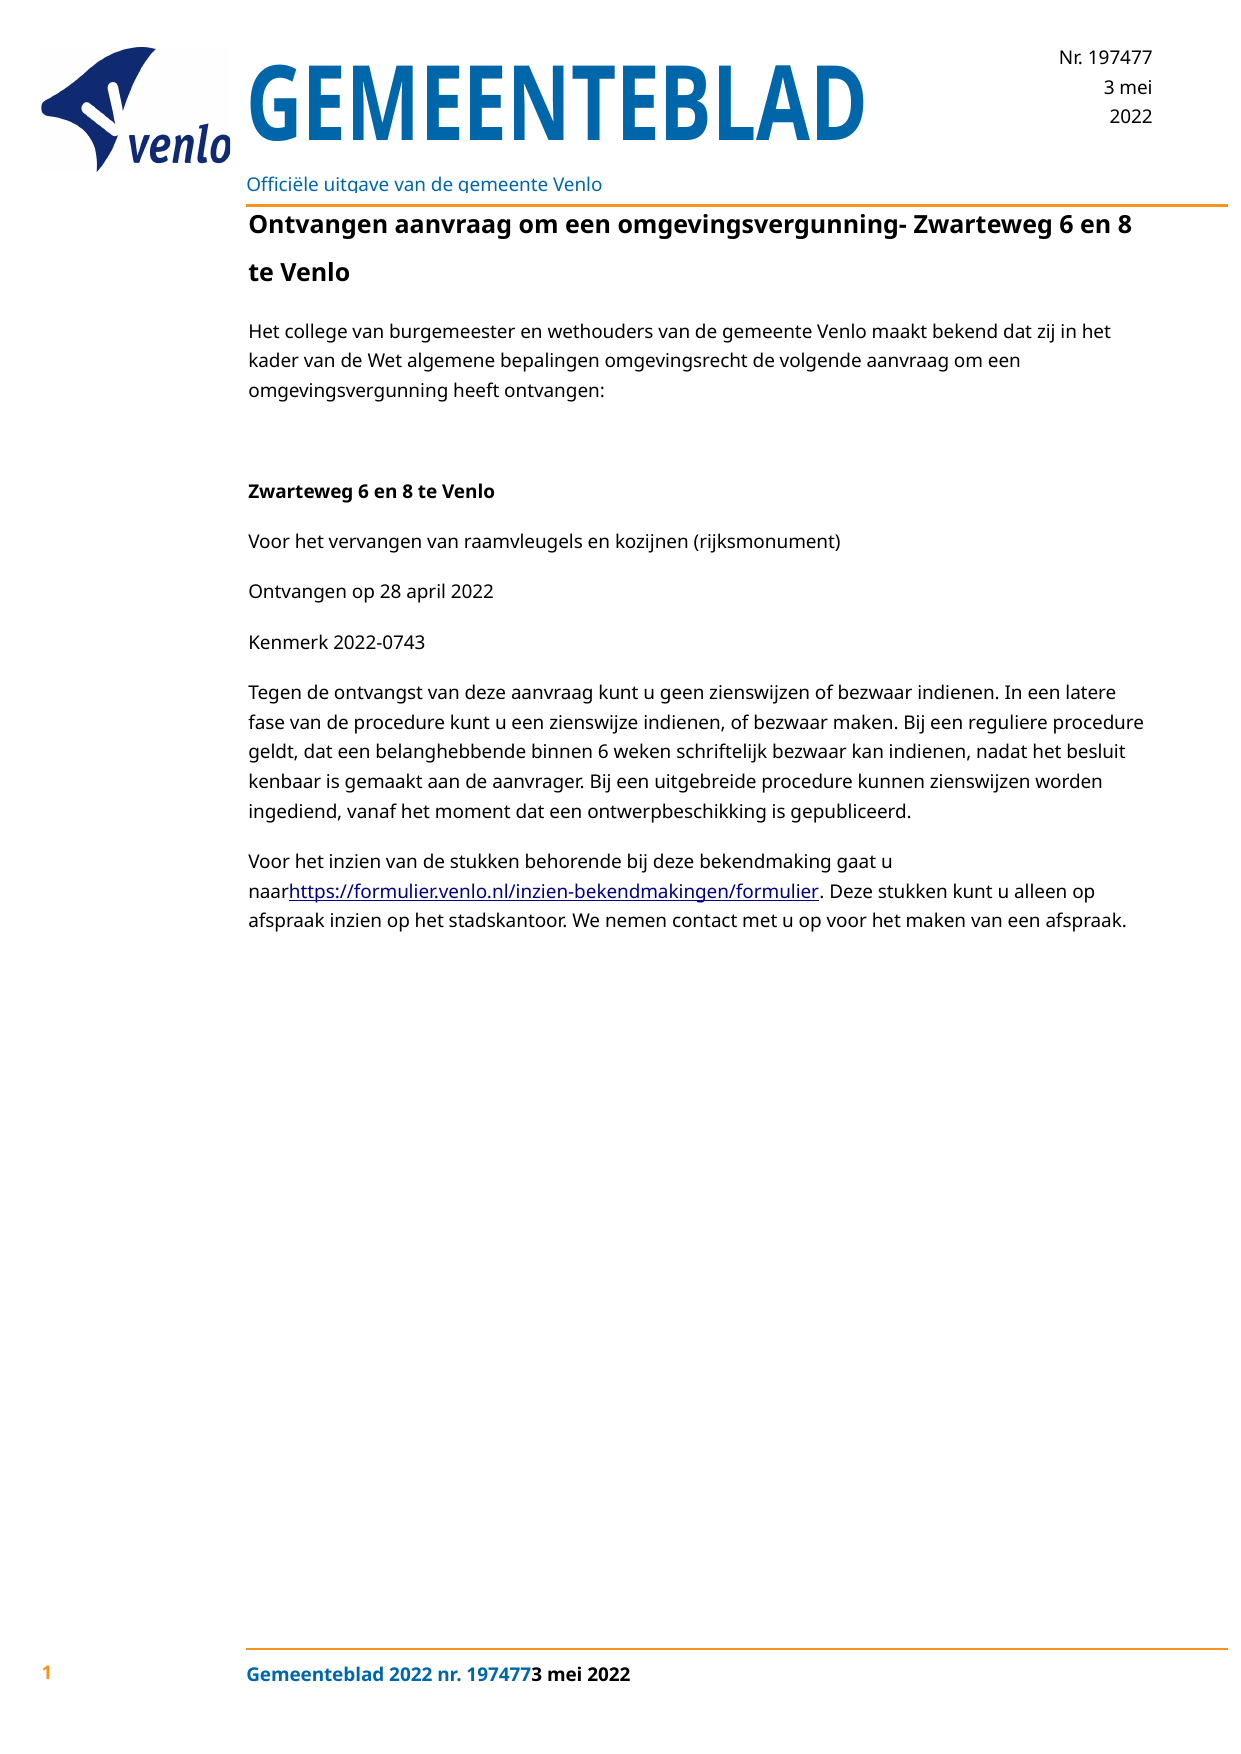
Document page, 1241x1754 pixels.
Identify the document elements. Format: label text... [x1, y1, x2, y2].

text Voor het inzien van de stukken behorende bij deze bekendmaking gaat u naarhttps://formulier.venlo.nl/inzien-bekendmakingen/formulier. Deze stukken kunt u alleen op afspraak inzien op het stadskantoor. We nemen contact met u op voor het maken van een afspraak. [248, 848, 1152, 933]
text Zwarteweg 6 en 8 te Venlo [248, 478, 1152, 504]
text Het college van burgemeester en wethouders van de gemeente Venlo maakt bekend dat zij in het kader van de Wet algemene bepalingen omgevingsrecht de volgende aanvraag om een omgevingsvergunning heeft ontvangen: [248, 318, 1152, 403]
text Ontvangen op 28 april 2022 [248, 579, 1152, 604]
text Ontvangen aanvraag om een omgevingsvergunning- Zwarteweg 6 en 8 te Venlo [248, 207, 1152, 288]
text Voor het vervangen van raamvleugels en kozijnen (rijksmonument) [248, 528, 1152, 554]
picture [41, 47, 231, 172]
text Kenmerk 2022-0743 [248, 629, 1152, 655]
text Tegen de ontvangst van deze aanvraag kunt u geen zienswijzen of bezwaar indienen. In een latere fase van de procedure kunt u een zienswijze indienen, of bezwaar maken. Bij een reguliere procedure geldt, dat een belanghebbende binnen 6 weken schriftelijk bezwaar kan indienen, nadat het besluit kenbaar is gemaakt aan de aanvrager. Bij een uitgebreide procedure kunnen zienswijzen worden ingediend, vanaf het moment dat een ontwerpbeschikking is gepubliceerd. [248, 679, 1152, 824]
